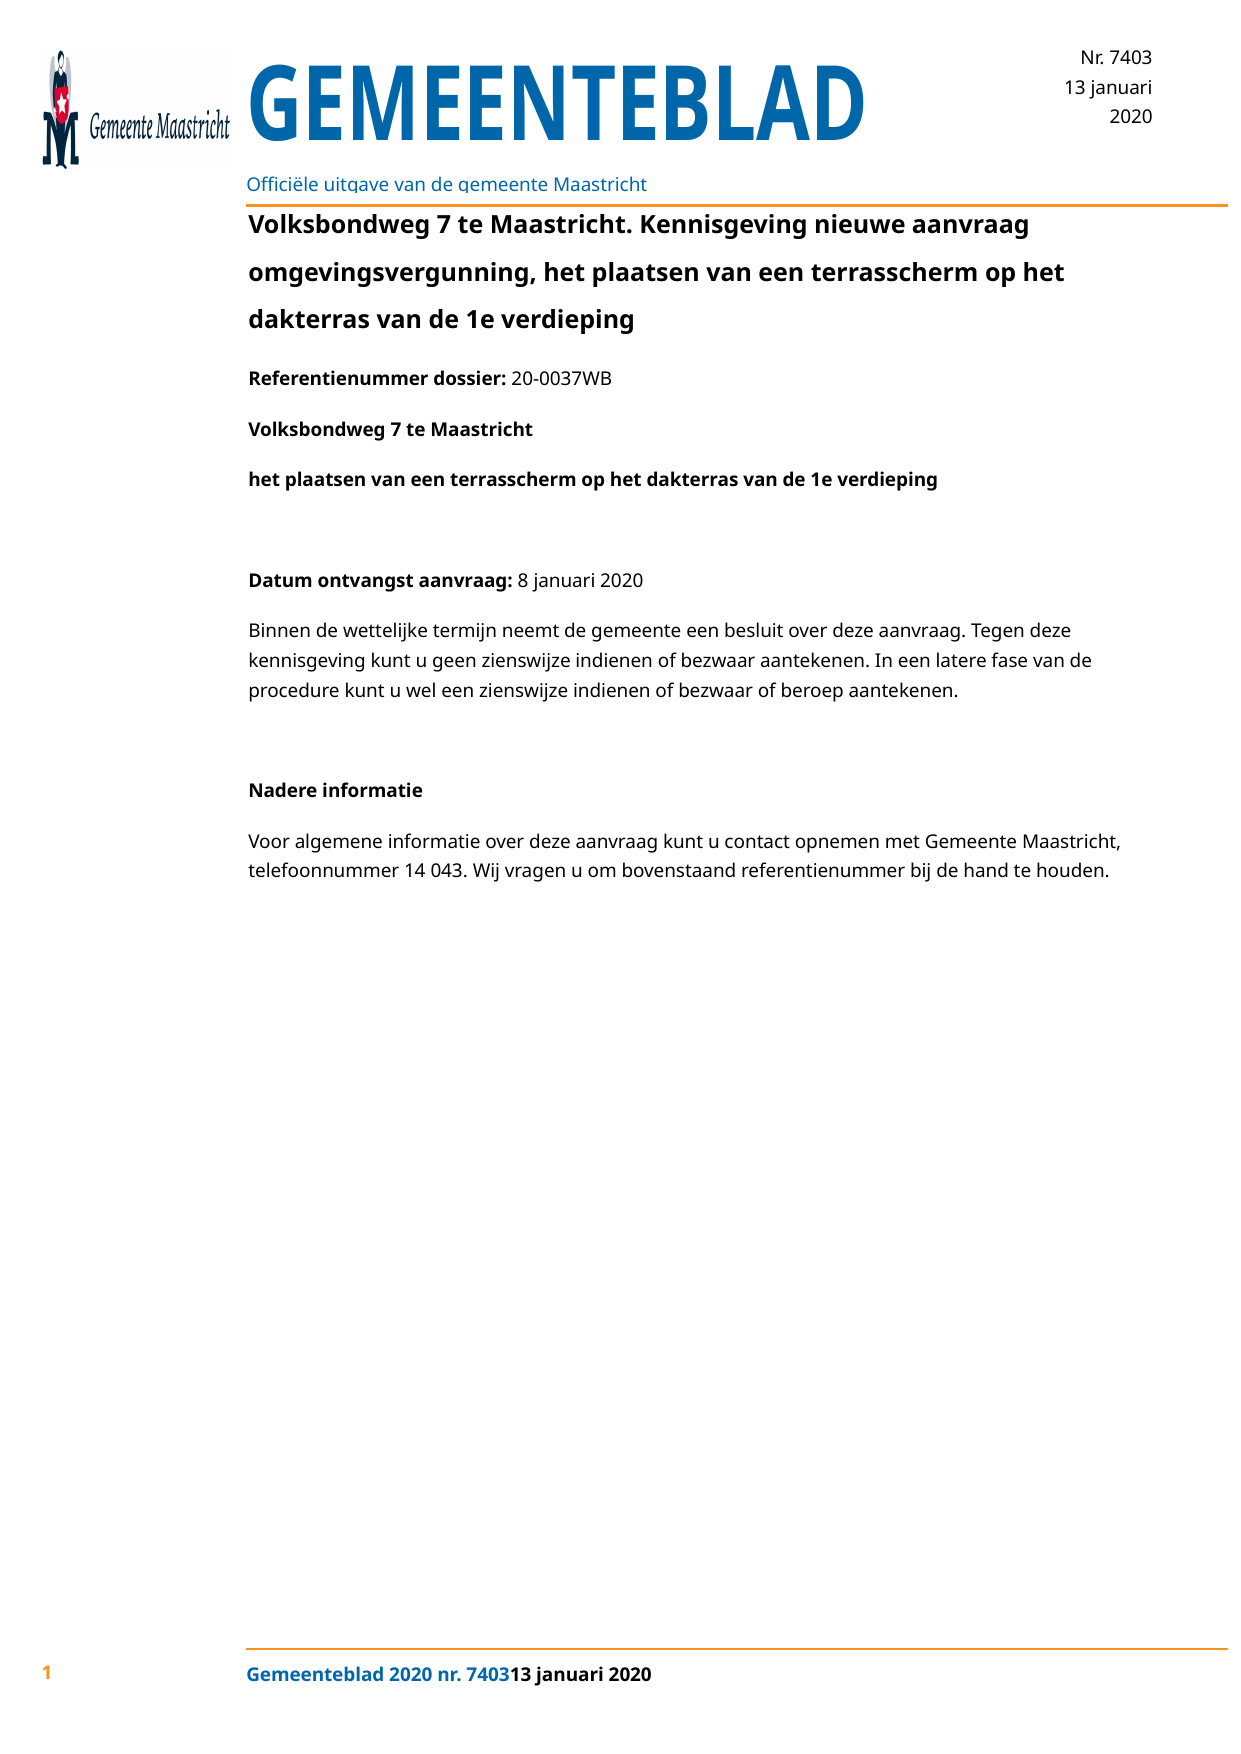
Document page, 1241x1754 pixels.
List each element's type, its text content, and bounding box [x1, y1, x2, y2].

text Volksbondweg 7 te Maastricht [248, 416, 1152, 442]
text Referentienummer dossier: 20-0037WB [248, 366, 1152, 391]
text Voor algemene informatie over deze aanvraag kunt u contact opnemen met Gemeente Maastricht, telefoonnummer 14 043. Wij vragen u om bovenstaand referentienummer bij de hand te houden. [248, 828, 1152, 883]
text Datum ontvangst aanvraag: 8 januari 2020 [248, 567, 1152, 593]
text Nadere informatie [248, 778, 1152, 803]
text Binnen de wettelijke termijn neemt de gemeente een besluit over deze aanvraag. Tegen deze kennisgeving kunt u geen zienswijze indienen of bezwaar aantekenen. In een latere fase van de procedure kunt u wel een zienswijze indienen of bezwaar of beroep aantekenen. [248, 618, 1152, 702]
text Volksbondweg 7 te Maastricht. Kennisgeving nieuwe aanvraag omgevingsvergunning, het plaatsen van een terrasscherm op het dakterras van de 1e verdieping [248, 207, 1152, 336]
text het plaatsen van een terrasscherm op het dakterras van de 1e verdieping [248, 466, 1152, 492]
picture [41, 47, 231, 172]
